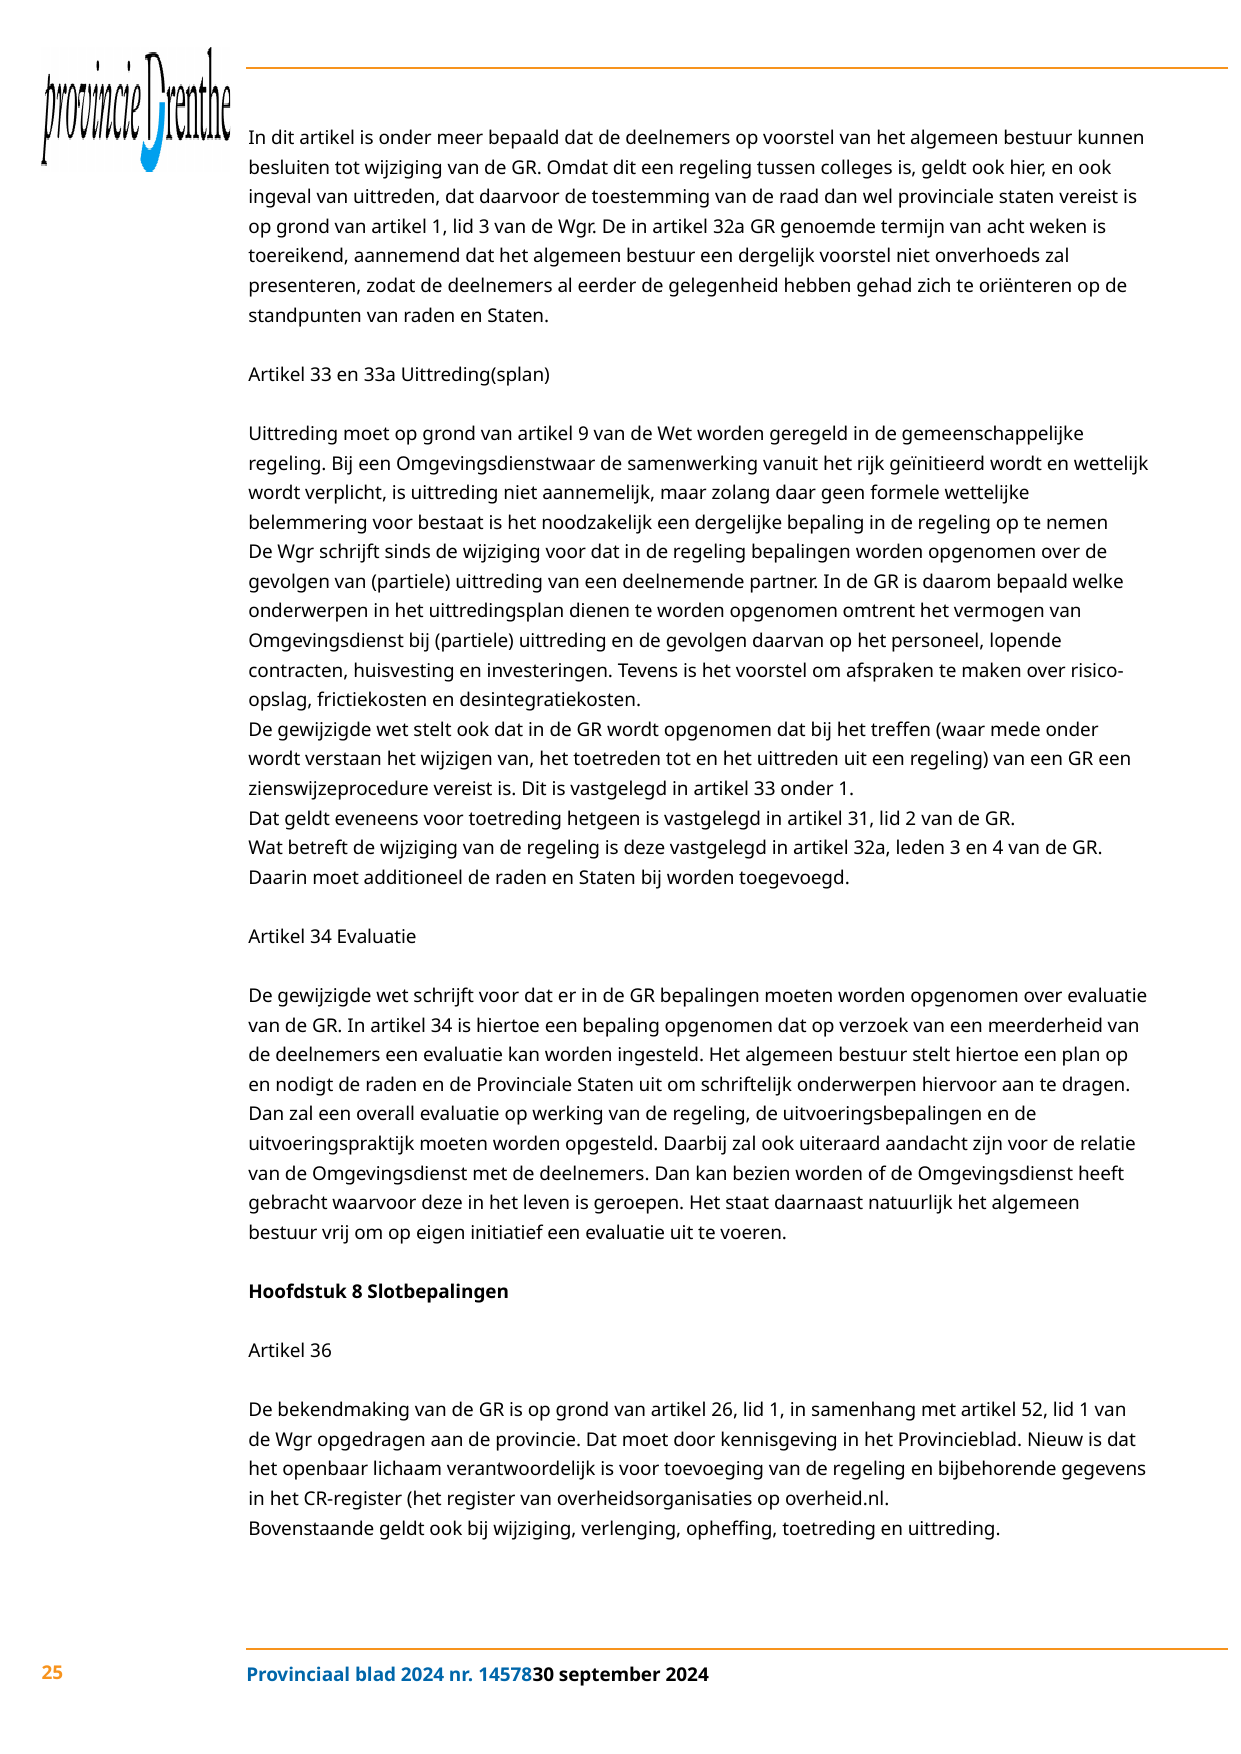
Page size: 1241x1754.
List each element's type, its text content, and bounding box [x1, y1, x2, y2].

text Artikel 36 [248, 1337, 1152, 1363]
text De gewijzigde wet schrijft voor dat er in de GR bepalingen moeten worden opgenomen over evaluatie van de GR. In artikel 34 is hiertoe een bepaling opgenomen dat op verzoek van een meerderheid van de deelnemers een evaluatie kan worden ingesteld. Het algemeen bestuur stelt hiertoe een plan op en nodigt de raden en de Provinciale Staten uit om schriftelijk onderwerpen hiervoor aan te dragen. [248, 982, 1152, 1097]
text Hoofdstuk 8 Slotbepalingen [248, 1278, 1152, 1304]
picture [41, 47, 231, 172]
text De bekendmaking van de GR is op grond van artikel 26, lid 1, in samenhang met artikel 52, lid 1 van de Wgr opgedragen aan de provincie. Dat moet door kennisgeving in het Provincieblad. Nieuw is dat het openbaar lichaam verantwoordelijk is voor toevoeging van de regeling en bijbehorende gegevens in het CR-register (het register van overheidsorganisaties op overheid.nl. [248, 1396, 1152, 1511]
text De Wgr schrijft sinds de wijziging voor dat in de regeling bepalingen worden opgenomen over de gevolgen van (partiele) uittreding van een deelnemende partner. In de GR is daarom bepaald welke onderwerpen in het uittredingsplan dienen te worden opgenomen omtrent het vermogen van Omgevingsdienst bij (partiele) uittreding en de gevolgen daarvan op het personeel, lopende contracten, huisvesting en investeringen. Tevens is het voorstel om afspraken te maken over risico-opslag, frictiekosten en desintegratiekosten. [248, 538, 1152, 712]
text De gewijzigde wet stelt ook dat in de GR wordt opgenomen dat bij het treffen (waar mede onder wordt verstaan het wijzigen van, het toetreden tot en het uittreden uit een regeling) van een GR een zienswijzeprocedure vereist is. Dit is vastgelegd in artikel 33 onder 1. [248, 716, 1152, 801]
text Artikel 34 Evaluatie [248, 923, 1152, 949]
text Bovenstaande geldt ook bij wijziging, verlenging, opheffing, toetreding en uittreding. [248, 1515, 1152, 1541]
text Dan zal een overall evaluatie op werking van de regeling, de uitvoeringsbepalingen en de uitvoeringspraktijk moeten worden opgesteld. Daarbij zal ook uiteraard aandacht zijn voor de relatie van de Omgevingsdienst met de deelnemers. Dan kan bezien worden of de Omgevingsdienst heeft gebracht waarvoor deze in het leven is geroepen. Het staat daarnaast natuurlijk het algemeen bestuur vrij om op eigen initiatief een evaluatie uit te voeren. [248, 1101, 1152, 1245]
text Wat betreft de wijziging van de regeling is deze vastgelegd in artikel 32a, leden 3 en 4 van de GR. Daarin moet additioneel de raden en Staten bij worden toegevoegd. [248, 834, 1152, 890]
text Dat geldt eveneens voor toetreding hetgeen is vastgelegd in artikel 31, lid 2 van de GR. [248, 805, 1152, 831]
text In dit artikel is onder meer bepaald dat de deelnemers op voorstel van het algemeen bestuur kunnen besluiten tot wijziging van de GR. Omdat dit een regeling tussen colleges is, geldt ook hier, en ook ingeval van uittreden, dat daarvoor de toestemming van de raad dan wel provinciale staten vereist is op grond van artikel 1, lid 3 van de Wgr. De in artikel 32a GR genoemde termijn van acht weken is toereikend, aannemend dat het algemeen bestuur een dergelijk voorstel niet onverhoeds zal presenteren, zodat de deelnemers al eerder de gelegenheid hebben gehad zich te oriënteren op de standpunten van raden en Staten. [248, 124, 1152, 328]
text Uittreding moet op grond van artikel 9 van de Wet worden geregeld in de gemeenschappelijke regeling. Bij een Omgevingsdienstwaar de samenwerking vanuit het rijk geïnitieerd wordt en wettelijk wordt verplicht, is uittreding niet aannemelijk, maar zolang daar geen formele wettelijke belemmering voor bestaat is het noodzakelijk een dergelijke bepaling in de regeling op te nemen [248, 420, 1152, 535]
text Artikel 33 en 33a Uittreding(splan) [248, 361, 1152, 387]
